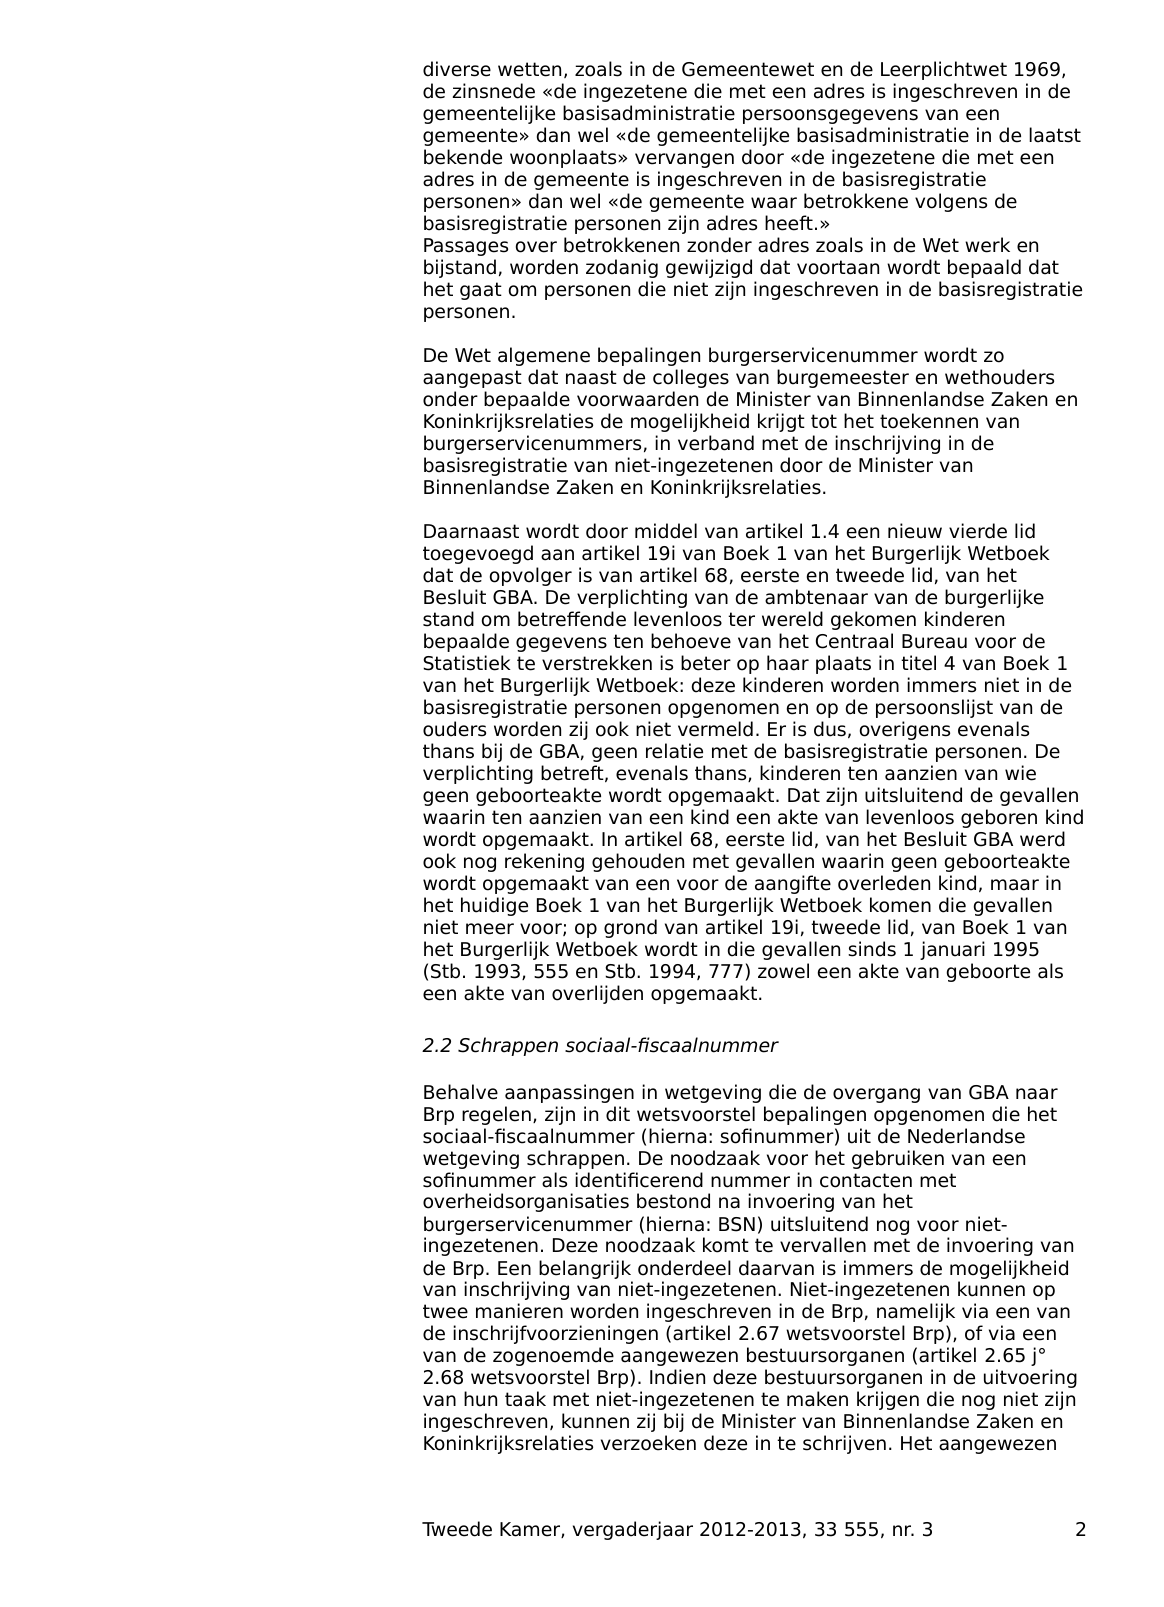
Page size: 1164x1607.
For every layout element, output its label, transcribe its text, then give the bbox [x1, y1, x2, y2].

text Daarnaast wordt door middel van artikel 1.4 een nieuw vierde lid toegevoegd aan artikel 19i van Boek 1 van het Burgerlijk Wetboek dat de opvolger is van artikel 68, eerste en tweede lid, van het Besluit GBA. De verplichting van de ambtenaar van de burgerlijke stand om betreffende levenloos ter wereld gekomen kinderen bepaalde gegevens ten behoeve van het Centraal Bureau voor de Statistiek te verstrekken is beter op haar plaats in titel 4 van Boek 1 van het Burgerlijk Wetboek: deze kinderen worden immers niet in de basisregistratie personen opgenomen en op de persoonslijst van de ouders worden zij ook niet vermeld. Er is dus, overigens evenals thans bij de GBA, geen relatie met de basisregistratie personen. De verplichting betreft, evenals thans, kinderen ten aanzien van wie geen geboorteakte wordt opgemaakt. Dat zijn uitsluitend de gevallen waarin ten aanzien van een kind een akte van levenloos geboren kind wordt opgemaakt. In artikel 68, eerste lid, van het Besluit GBA werd ook nog rekening gehouden met gevallen waarin geen geboorteakte wordt opgemaakt van een voor de aangifte overleden kind, maar in het huidige Boek 1 van het Burgerlijk Wetboek komen die gevallen niet meer voor; op grond van artikel 19i, tweede lid, van Boek 1 van het Burgerlijk Wetboek wordt in die gevallen sinds 1 januari 1995 (Stb. 1993, 555 en Stb. 1994, 777) zowel een akte van geboorte als een akte van overlijden opgemaakt. [422, 521, 1087, 1004]
subtitle 2.2 Schrappen sociaal-fiscaalnummer [422, 1034, 1087, 1057]
text De Wet algemene bepalingen burgerservicenummer wordt zo aangepast dat naast de colleges van burgemeester en wethouders onder bepaalde voorwaarden de Minister van Binnenlandse Zaken en Koninkrijksrelaties de mogelijkheid krijgt tot het toekennen van burgerservicenummers, in verband met de inschrijving in de basisregistratie van niet-ingezetenen door de Minister van Binnenlandse Zaken en Koninkrijksrelaties. [422, 345, 1087, 499]
text Behalve aanpassingen in wetgeving die de overgang van GBA naar Brp regelen, zijn in dit wetsvoorstel bepalingen opgenomen die het sociaal-fiscaalnummer (hierna: sofinummer) uit de Nederlandse wetgeving schrappen. De noodzaak voor het gebruiken van een sofinummer als identificerend nummer in contacten met overheidsorganisaties bestond na invoering van het burgerservicenummer (hierna: BSN) uitsluitend nog voor niet-ingezetenen. Deze noodzaak komt te vervallen met de invoering van de Brp. Een belangrijk onderdeel daarvan is immers de mogelijkheid van inschrijving van niet-ingezetenen. Niet-ingezetenen kunnen op twee manieren worden ingeschreven in de Brp, namelijk via een van de inschrijfvoorzieningen (artikel 2.67 wetsvoorstel Brp), of via een van de zogenoemde aangewezen bestuursorganen (artikel 2.65 j° 2.68 wetsvoorstel Brp). Indien deze bestuursorganen in de uitvoering van hun taak met niet-ingezetenen te maken krijgen die nog niet zijn ingeschreven, kunnen zij bij de Minister van Binnenlandse Zaken en Koninkrijksrelaties verzoeken deze in te schrijven. Het aangewezen [422, 1082, 1087, 1455]
text Passages over betrokkenen zonder adres zoals in de Wet werk en bijstand, worden zodanig gewijzigd dat voortaan wordt bepaald dat het gaat om personen die niet zijn ingeschreven in de basisregistratie personen. [422, 235, 1087, 323]
text diverse wetten, zoals in de Gemeentewet en de Leerplichtwet 1969, de zinsnede «de ingezetene die met een adres is ingeschreven in de gemeentelijke basisadministratie persoonsgegevens van een gemeente» dan wel «de gemeentelijke basisadministratie in de laatst bekende woonplaats» vervangen door «de ingezetene die met een adres in de gemeente is ingeschreven in de basisregistratie personen» dan wel «de gemeente waar betrokkene volgens de basisregistratie personen zijn adres heeft.» [422, 59, 1087, 235]
